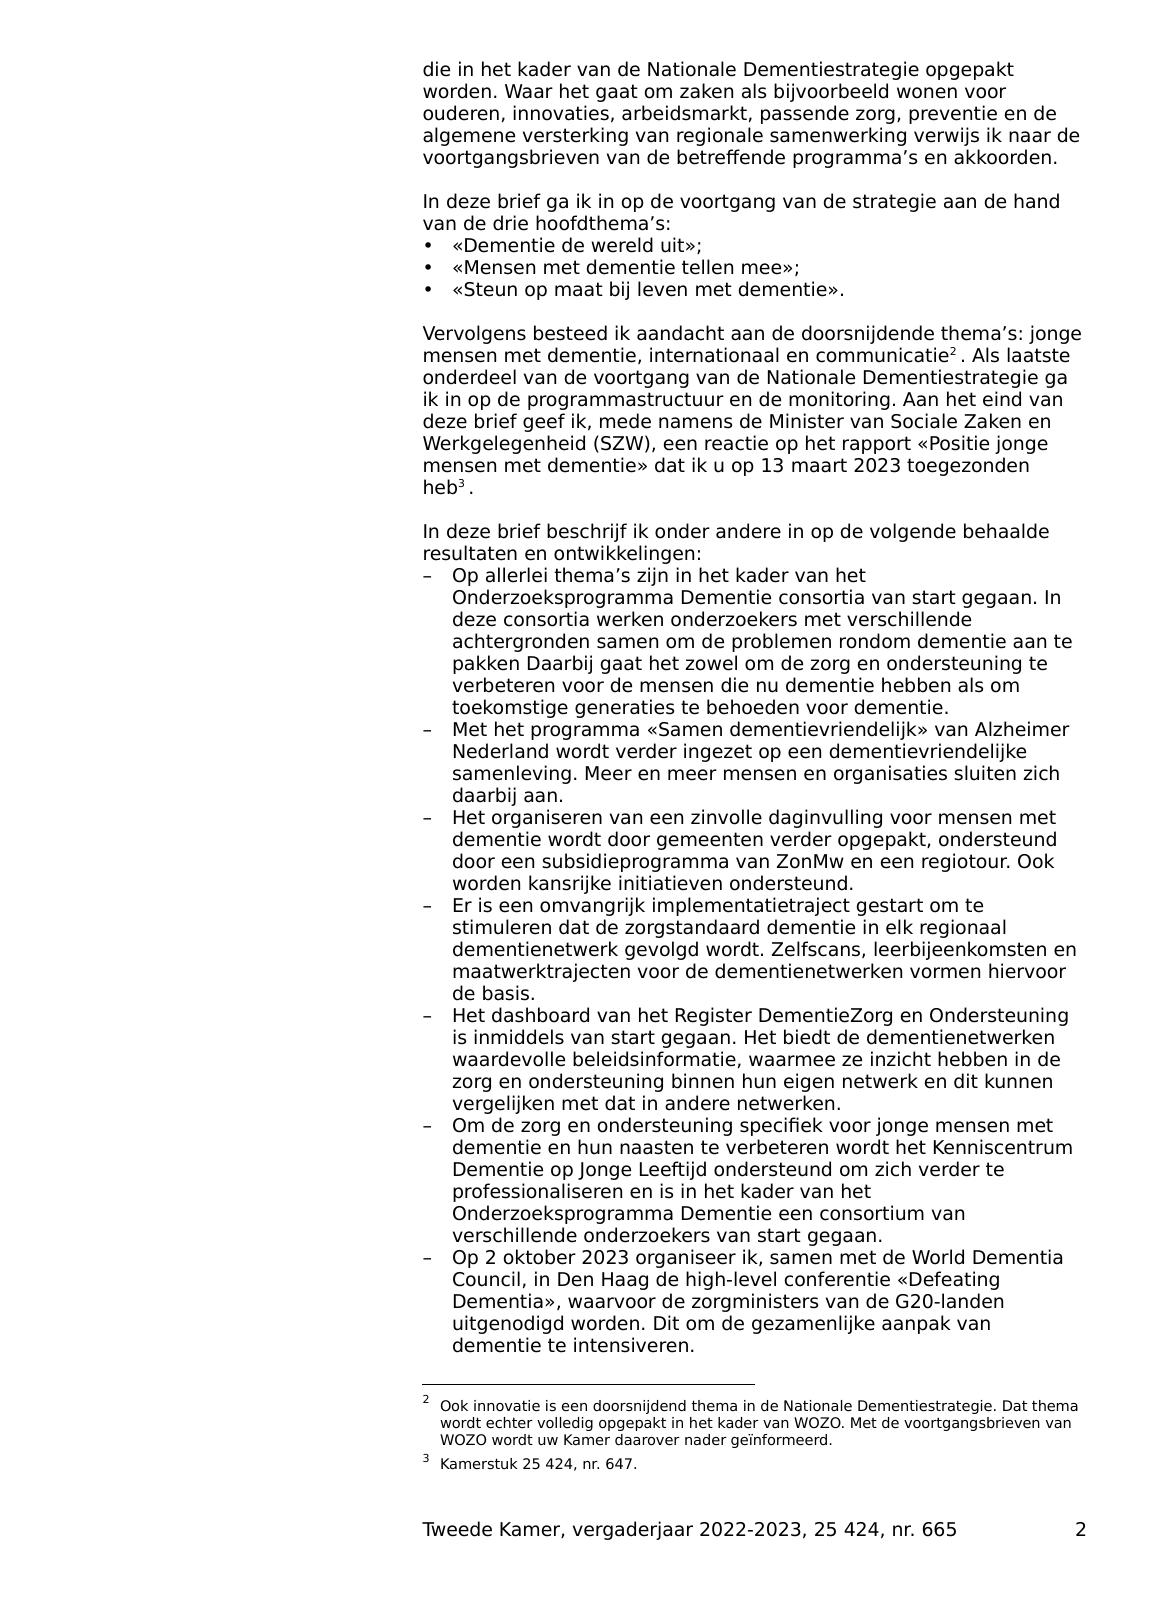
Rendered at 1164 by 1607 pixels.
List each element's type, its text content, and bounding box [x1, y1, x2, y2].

text • «Steun op maat bij leven met dementie». [422, 279, 1087, 301]
text • «Mensen met dementie tellen mee»; [422, 257, 1087, 279]
text Kamerstuk 25 424, nr. 647. [422, 1452, 1087, 1474]
text – Het organiseren van een zinvolle daginvulling voor mensen met dementie wordt door gemeenten verder opgepakt, ondersteund door een subsidieprogramma van ZonMw en een regiotour. Ook worden kansrijke initiatieven ondersteund. [422, 807, 1087, 895]
text – Het dashboard van het Register DementieZorg en Ondersteuning is inmiddels van start gegaan. Het biedt de dementienetwerken waardevolle beleidsinformatie, waarmee ze inzicht hebben in de zorg en ondersteuning binnen hun eigen netwerk en dit kunnen vergelijken met dat in andere netwerken. [422, 1005, 1087, 1115]
text Ook innovatie is een doorsnijdend thema in de Nationale Dementiestrategie. Dat thema wordt echter volledig opgepakt in het kader van WOZO. Met de voortgangsbrieven van WOZO wordt uw Kamer daarover nader geïnformeerd. [422, 1393, 1087, 1449]
text – Met het programma «Samen dementievriendelijk» van Alzheimer Nederland wordt verder ingezet op een dementievriendelijke samenleving. Meer en meer mensen en organisaties sluiten zich daarbij aan. [422, 719, 1087, 807]
text – Op 2 oktober 2023 organiseer ik, samen met de World Dementia Council, in Den Haag de high-level conferentie «Defeating Dementia», waarvoor de zorgministers van de G20-landen uitgenodigd worden. Dit om de gezamenlijke aanpak van dementie te intensiveren. [422, 1247, 1087, 1356]
text In deze brief beschrijf ik onder andere in op de volgende behaalde resultaten en ontwikkelingen: [422, 521, 1087, 565]
text In deze brief ga ik in op de voortgang van de strategie aan de hand van de drie hoofdthema’s: [422, 191, 1087, 235]
text die in het kader van de Nationale Dementiestrategie opgepakt worden. Waar het gaat om zaken als bijvoorbeeld wonen voor ouderen, innovaties, arbeidsmarkt, passende zorg, preventie en de algemene versterking van regionale samenwerking verwijs ik naar de voortgangsbrieven van de betreffende programma’s en akkoorden. [422, 59, 1087, 169]
text – Er is een omvangrijk implementatietraject gestart om te stimuleren dat de zorgstandaard dementie in elk regionaal dementienetwerk gevolgd wordt. Zelfscans, leerbijeenkomsten en maatwerktrajecten voor de dementienetwerken vormen hiervoor de basis. [422, 895, 1087, 1005]
text • «Dementie de wereld uit»; [422, 235, 1087, 257]
text – Op allerlei thema’s zijn in het kader van het Onderzoeksprogramma Dementie consortia van start gegaan. In deze consortia werken onderzoekers met verschillende achtergronden samen om de problemen rondom dementie aan te pakken Daarbij gaat het zowel om de zorg en ondersteuning te verbeteren voor de mensen die nu dementie hebben als om toekomstige generaties te behoeden voor dementie. [422, 565, 1087, 719]
text – Om de zorg en ondersteuning specifiek voor jonge mensen met dementie en hun naasten te verbeteren wordt het Kenniscentrum Dementie op Jonge Leeftijd ondersteund om zich verder te professionaliseren en is in het kader van het Onderzoeksprogramma Dementie een consortium van verschillende onderzoekers van start gegaan. [422, 1115, 1087, 1247]
text Vervolgens besteed ik aandacht aan de doorsnijdende thema’s: jonge mensen met dementie, internationaal en communicatie. Als laatste onderdeel van de voortgang van de Nationale Dementiestrategie ga ik in op de programmastructuur en de monitoring. Aan het eind van deze brief geef ik, mede namens de Minister van Sociale Zaken en Werkgelegenheid (SZW), een reactie op het rapport «Positie jonge mensen met dementie» dat ik u op 13 maart 2023 toegezonden heb. [422, 323, 1087, 499]
